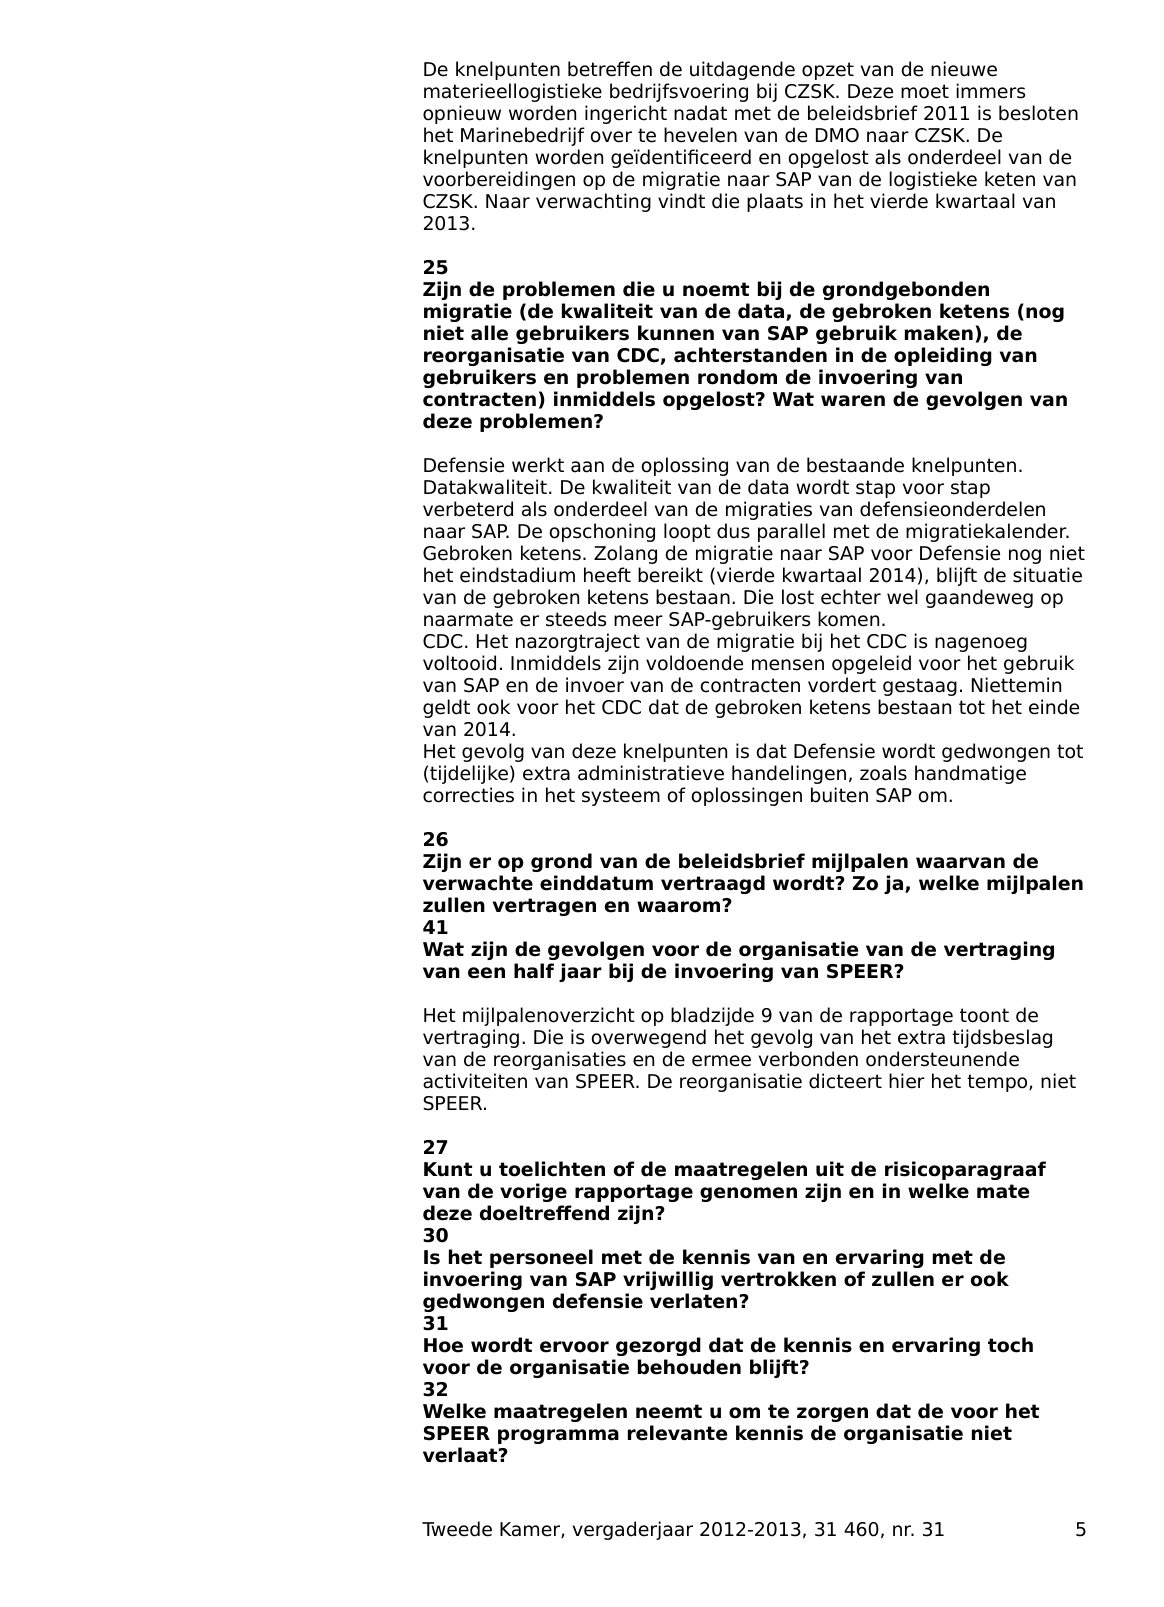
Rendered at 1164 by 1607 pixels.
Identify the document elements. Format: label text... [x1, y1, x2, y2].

text 31 [422, 1313, 1087, 1335]
text 25 [422, 257, 1087, 279]
text 30 [422, 1225, 1087, 1247]
text Wat zijn de gevolgen voor de organisatie van de vertraging van een half jaar bij de invoering van SPEER? [422, 939, 1087, 983]
text Zijn de problemen die u noemt bij de grondgebonden migratie (de kwaliteit van de data, de gebroken ketens (nog niet alle gebruikers kunnen van SAP gebruik maken), de reorganisatie van CDC, achterstanden in de opleiding van gebruikers en problemen rondom de invoering van contracten) inmiddels opgelost? Wat waren de gevolgen van deze problemen? [422, 279, 1087, 433]
text Kunt u toelichten of de maatregelen uit de risicoparagraaf van de vorige rapportage genomen zijn en in welke mate deze doeltreffend zijn? [422, 1159, 1087, 1225]
text Is het personeel met de kennis van en ervaring met de invoering van SAP vrijwillig vertrokken of zullen er ook gedwongen defensie verlaten? [422, 1247, 1087, 1313]
text De knelpunten betreffen de uitdagende opzet van de nieuwe materieellogistieke bedrijfsvoering bij CZSK. Deze moet immers opnieuw worden ingericht nadat met de beleidsbrief 2011 is besloten het Marinebedrijf over te hevelen van de DMO naar CZSK. De knelpunten worden geïdentificeerd en opgelost als onderdeel van de voorbereidingen op de migratie naar SAP van de logistieke keten van CZSK. Naar verwachting vindt die plaats in het vierde kwartaal van 2013. [422, 59, 1087, 235]
text Hoe wordt ervoor gezorgd dat de kennis en ervaring toch voor de organisatie behouden blijft? [422, 1335, 1087, 1379]
text Defensie werkt aan de oplossing van de bestaande knelpunten. [422, 455, 1087, 477]
text Het gevolg van deze knelpunten is dat Defensie wordt gedwongen tot (tijdelijke) extra administratieve handelingen, zoals handmatige correcties in het systeem of oplossingen buiten SAP om. [422, 741, 1087, 807]
text Datakwaliteit. De kwaliteit van de data wordt stap voor stap verbeterd als onderdeel van de migraties van defensieonderdelen naar SAP. De opschoning loopt dus parallel met de migratiekalender. [422, 477, 1087, 543]
text Welke maatregelen neemt u om te zorgen dat de voor het SPEER programma relevante kennis de organisatie niet verlaat? [422, 1401, 1087, 1467]
text Gebroken ketens. Zolang de migratie naar SAP voor Defensie nog niet het eindstadium heeft bereikt (vierde kwartaal 2014), blijft de situatie van de gebroken ketens bestaan. Die lost echter wel gaandeweg op naarmate er steeds meer SAP-gebruikers komen. [422, 543, 1087, 631]
text 32 [422, 1379, 1087, 1401]
text Zijn er op grond van de beleidsbrief mijlpalen waarvan de verwachte einddatum vertraagd wordt? Zo ja, welke mijlpalen zullen vertragen en waarom? [422, 851, 1087, 917]
text 26 [422, 829, 1087, 851]
text 41 [422, 917, 1087, 939]
text CDC. Het nazorgtraject van de migratie bij het CDC is nagenoeg voltooid. Inmiddels zijn voldoende mensen opgeleid voor het gebruik van SAP en de invoer van de contracten vordert gestaag. Niettemin geldt ook voor het CDC dat de gebroken ketens bestaan tot het einde van 2014. [422, 631, 1087, 741]
text Het mijlpalenoverzicht op bladzijde 9 van de rapportage toont de vertraging. Die is overwegend het gevolg van het extra tijdsbeslag van de reorganisaties en de ermee verbonden ondersteunende activiteiten van SPEER. De reorganisatie dicteert hier het tempo, niet SPEER. [422, 1005, 1087, 1115]
text 27 [422, 1137, 1087, 1159]
